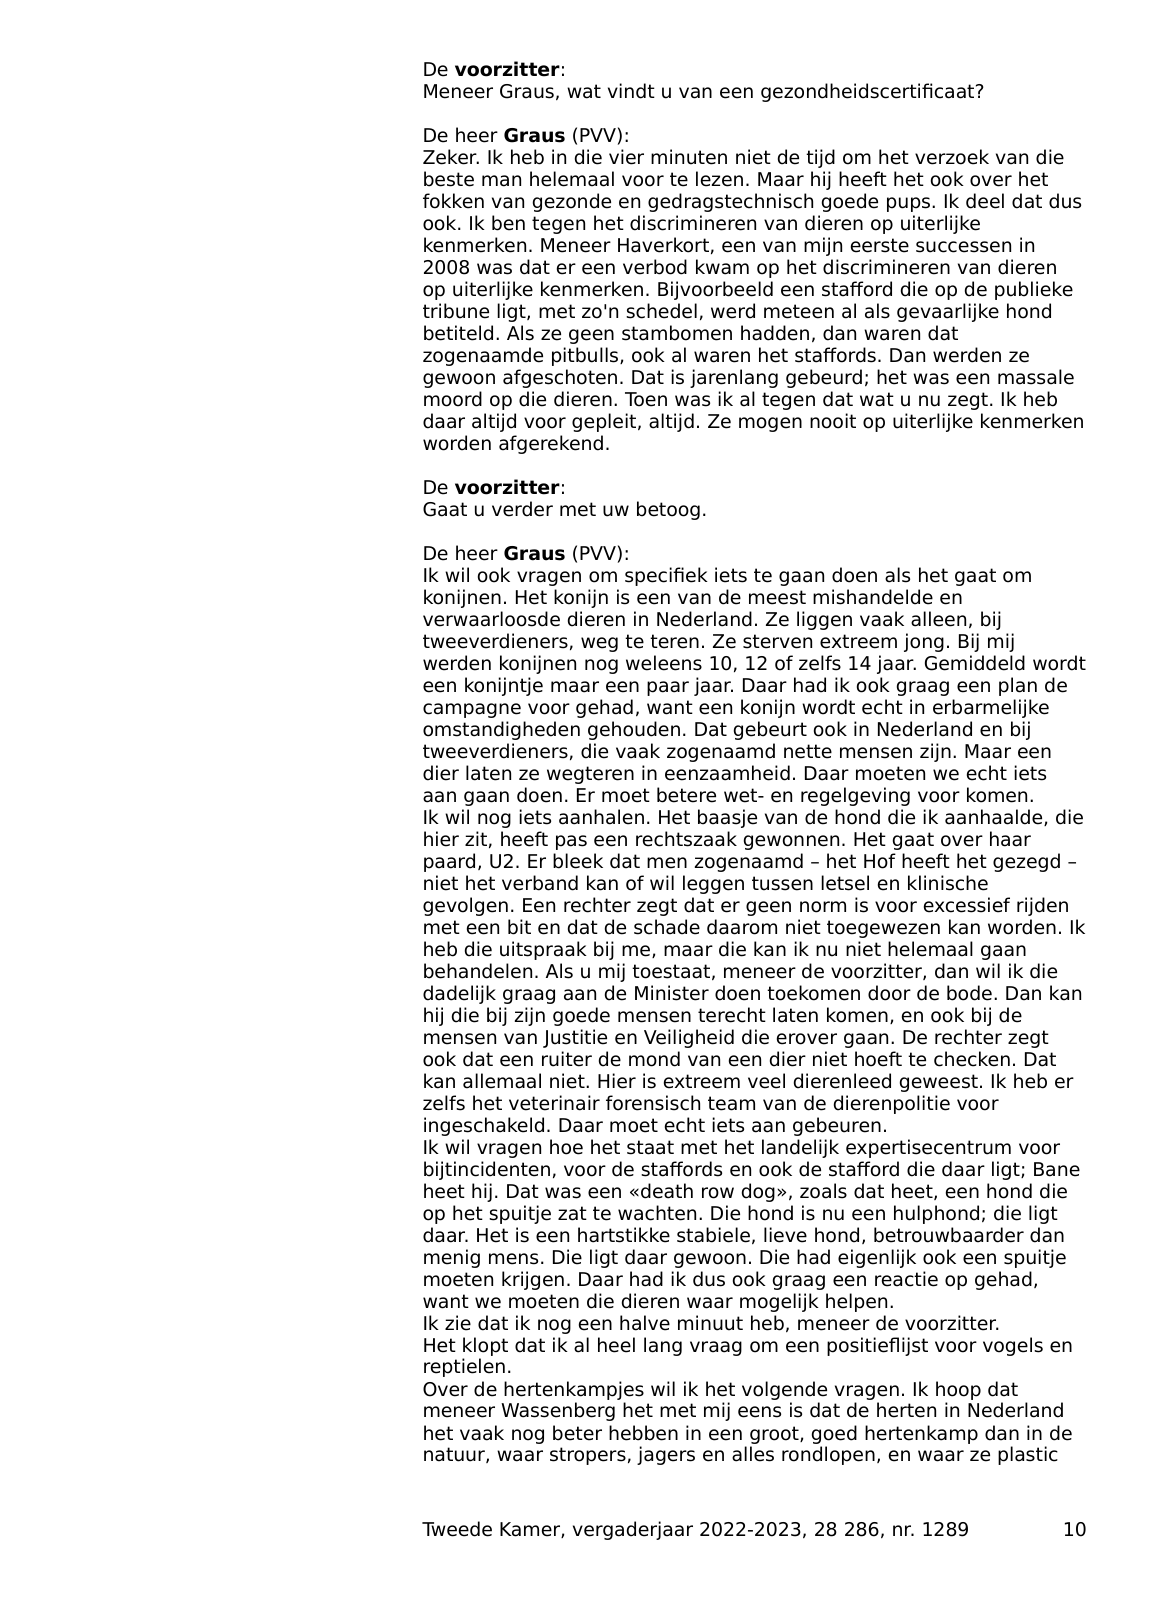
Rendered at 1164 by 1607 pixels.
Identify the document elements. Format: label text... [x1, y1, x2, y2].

text Meneer Graus, wat vindt u van een gezondheidscertificaat? [422, 81, 1087, 103]
text Ik wil vragen hoe het staat met het landelijk expertisecentrum voor bijtincidenten, voor de staffords en ook de stafford die daar ligt; Bane heet hij. Dat was een «death row dog», zoals dat heet, een hond die op het spuitje zat te wachten. Die hond is nu een hulphond; die ligt daar. Het is een hartstikke stabiele, lieve hond, betrouwbaarder dan menig mens. Die ligt daar gewoon. Die had eigenlijk ook een spuitje moeten krijgen. Daar had ik dus ook graag een reactie op gehad, want we moeten die dieren waar mogelijk helpen. [422, 1137, 1087, 1312]
text De voorzitter: [422, 477, 1087, 499]
text De heer Graus (PVV): [422, 543, 1087, 565]
text Ik wil nog iets aanhalen. Het baasje van de hond die ik aanhaalde, die hier zit, heeft pas een rechtszaak gewonnen. Het gaat over haar paard, U2. Er bleek dat men zogenaamd – het Hof heeft het gezegd – niet het verband kan of wil leggen tussen letsel en klinische gevolgen. Een rechter zegt dat er geen norm is voor excessief rijden met een bit en dat de schade daarom niet toegewezen kan worden. Ik heb die uitspraak bij me, maar die kan ik nu niet helemaal gaan behandelen. Als u mij toestaat, meneer de voorzitter, dan wil ik die dadelijk graag aan de Minister doen toekomen door de bode. Dan kan hij die bij zijn goede mensen terecht laten komen, en ook bij de mensen van Justitie en Veiligheid die erover gaan. De rechter zegt ook dat een ruiter de mond van een dier niet hoeft te checken. Dat kan allemaal niet. Hier is extreem veel dierenleed geweest. Ik heb er zelfs het veterinair forensisch team van de dierenpolitie voor ingeschakeld. Daar moet echt iets aan gebeuren. [422, 807, 1087, 1137]
text Ik zie dat ik nog een halve minuut heb, meneer de voorzitter. [422, 1312, 1087, 1334]
text De voorzitter: [422, 59, 1087, 81]
text De heer Graus (PVV): [422, 125, 1087, 147]
text Het klopt dat ik al heel lang vraag om een positieflijst voor vogels en reptielen. [422, 1334, 1087, 1378]
text Over de hertenkampjes wil ik het volgende vragen. Ik hoop dat meneer Wassenberg het met mij eens is dat de herten in Nederland het vaak nog beter hebben in een groot, goed hertenkamp dan in de natuur, waar stropers, jagers en alles rondlopen, en waar ze plastic [422, 1378, 1087, 1466]
text Zeker. Ik heb in die vier minuten niet de tijd om het verzoek van die beste man helemaal voor te lezen. Maar hij heeft het ook over het fokken van gezonde en gedragstechnisch goede pups. Ik deel dat dus ook. Ik ben tegen het discrimineren van dieren op uiterlijke kenmerken. Meneer Haverkort, een van mijn eerste successen in 2008 was dat er een verbod kwam op het discrimineren van dieren op uiterlijke kenmerken. Bijvoorbeeld een stafford die op de publieke tribune ligt, met zo'n schedel, werd meteen al als gevaarlijke hond betiteld. Als ze geen stambomen hadden, dan waren dat zogenaamde pitbulls, ook al waren het staffords. Dan werden ze gewoon afgeschoten. Dat is jarenlang gebeurd; het was een massale moord op die dieren. Toen was ik al tegen dat wat u nu zegt. Ik heb daar altijd voor gepleit, altijd. Ze mogen nooit op uiterlijke kenmerken worden afgerekend. [422, 147, 1087, 455]
text Gaat u verder met uw betoog. [422, 499, 1087, 521]
text Ik wil ook vragen om specifiek iets te gaan doen als het gaat om konijnen. Het konijn is een van de meest mishandelde en verwaarloosde dieren in Nederland. Ze liggen vaak alleen, bij tweeverdieners, weg te teren. Ze sterven extreem jong. Bij mij werden konijnen nog weleens 10, 12 of zelfs 14 jaar. Gemiddeld wordt een konijntje maar een paar jaar. Daar had ik ook graag een plan de campagne voor gehad, want een konijn wordt echt in erbarmelijke omstandigheden gehouden. Dat gebeurt ook in Nederland en bij tweeverdieners, die vaak zogenaamd nette mensen zijn. Maar een dier laten ze wegteren in eenzaamheid. Daar moeten we echt iets aan gaan doen. Er moet betere wet- en regelgeving voor komen. [422, 565, 1087, 807]
